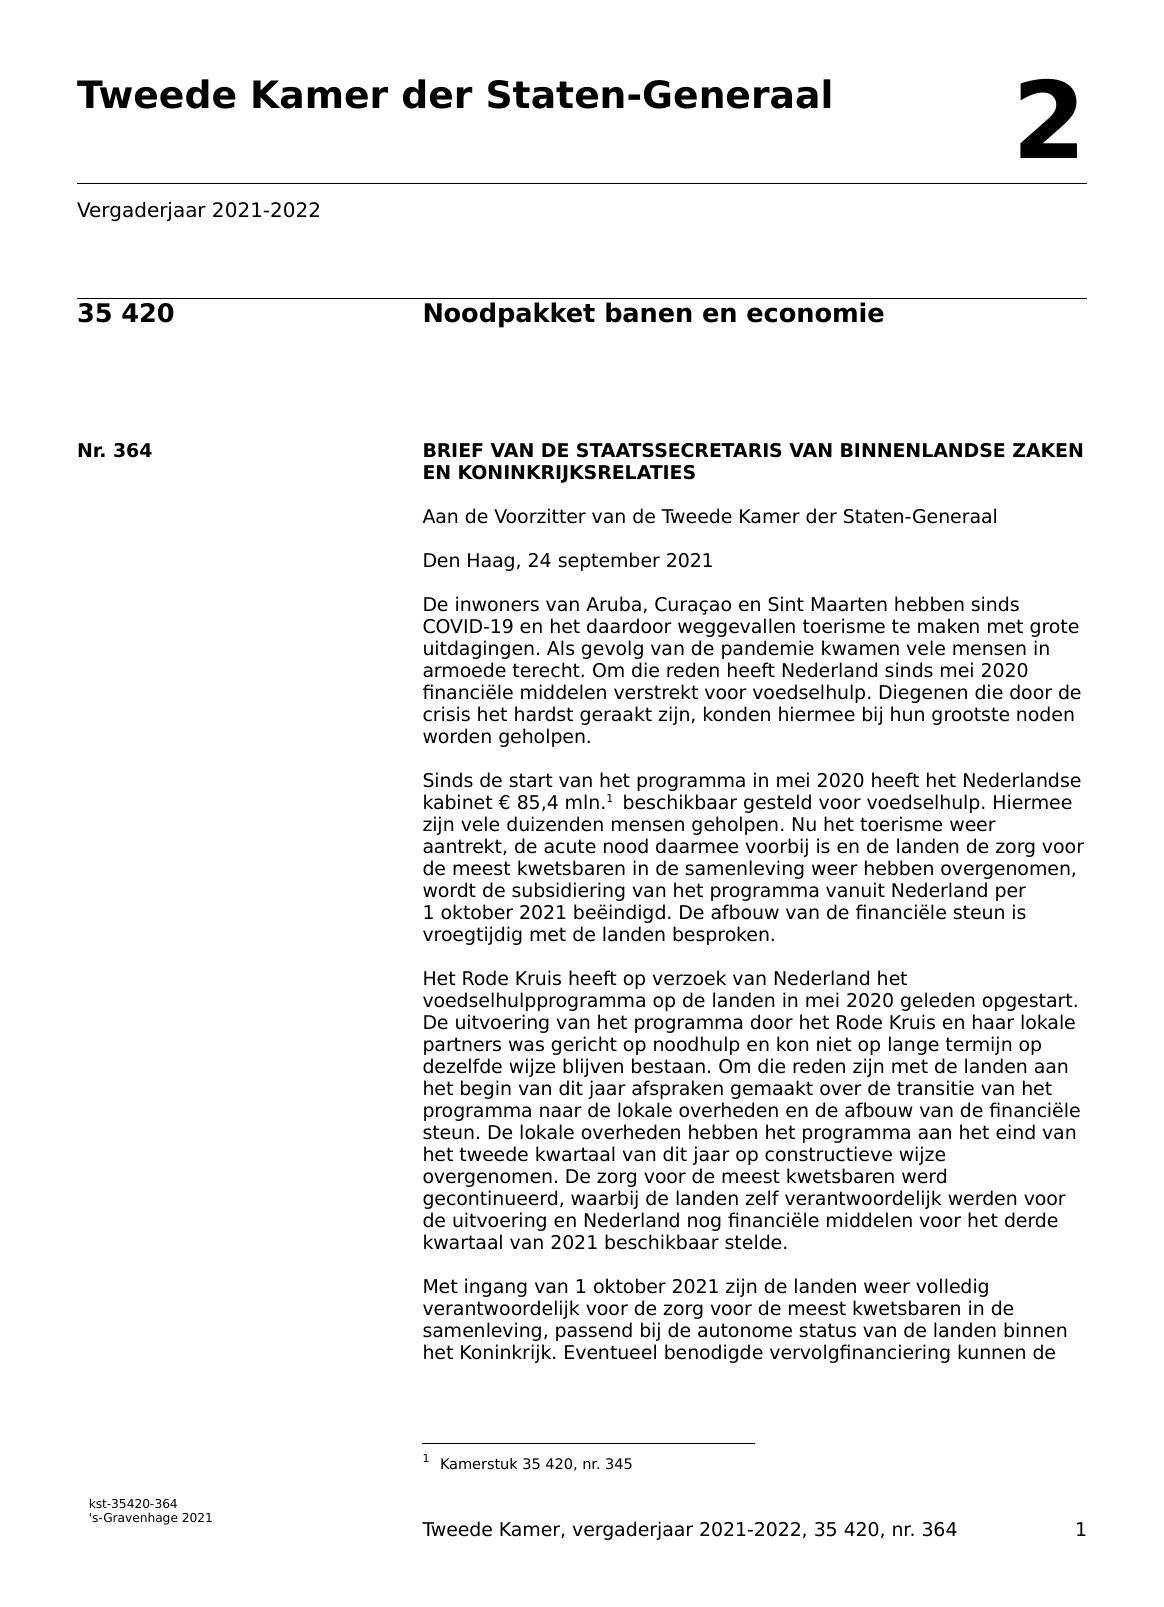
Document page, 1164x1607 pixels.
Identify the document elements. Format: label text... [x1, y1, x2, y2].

text kst-35420-364 [88, 1497, 323, 1511]
text Den Haag, 24 september 2021 [422, 550, 1087, 572]
text Kamerstuk 35 420, nr. 345 [422, 1452, 1087, 1474]
text Aan de Voorzitter van de Tweede Kamer der Staten-Generaal [422, 506, 1087, 528]
table_header Tweede Kamer der Staten-Generaal [77, 59, 886, 183]
text Met ingang van 1 oktober 2021 zijn de landen weer volledig verantwoordelijk voor de zorg voor de meest kwetsbaren in de samenleving, passend bij de autonome status van de landen binnen het Koninkrijk. Eventueel benodigde vervolgfinanciering kunnen de [422, 1276, 1087, 1364]
subtitle 35 420 Noodpakket banen en economie [77, 299, 1087, 329]
text Sinds de start van het programma in mei 2020 heeft het Nederlandse kabinet € 85,4 mln. beschikbaar gesteld voor voedselhulp. Hiermee zijn vele duizenden mensen geholpen. Nu het toerisme weer aantrekt, de acute nood daarmee voorbij is en de landen de zorg voor de meest kwetsbaren in de samenleving weer hebben overgenomen, wordt de subsidiering van het programma vanuit Nederland per 1 oktober 2021 beëindigd. De afbouw van de financiële steun is vroegtijdig met de landen besproken. [422, 770, 1087, 946]
table_cell Vergaderjaar 2021-2022 [77, 184, 1087, 298]
subtitle Nr. 364 BRIEF VAN DE STAATSSECRETARIS VAN BINNENLANDSE ZAKEN EN KONINKRIJKSRELATIES [77, 440, 1087, 484]
table_header 2 [886, 59, 1087, 183]
text 's-Gravenhage 2021 [88, 1511, 323, 1525]
text Het Rode Kruis heeft op verzoek van Nederland het voedselhulpprogramma op de landen in mei 2020 geleden opgestart. De uitvoering van het programma door het Rode Kruis en haar lokale partners was gericht op noodhulp en kon niet op lange termijn op dezelfde wijze blijven bestaan. Om die reden zijn met de landen aan het begin van dit jaar afspraken gemaakt over de transitie van het programma naar de lokale overheden en de afbouw van de financiële steun. De lokale overheden hebben het programma aan het eind van het tweede kwartaal van dit jaar op constructieve wijze overgenomen. De zorg voor de meest kwetsbaren werd gecontinueerd, waarbij de landen zelf verantwoordelijk werden voor de uitvoering en Nederland nog financiële middelen voor het derde kwartaal van 2021 beschikbaar stelde. [422, 968, 1087, 1254]
text De inwoners van Aruba, Curaçao en Sint Maarten hebben sinds COVID-19 en het daardoor weggevallen toerisme te maken met grote uitdagingen. Als gevolg van de pandemie kwamen vele mensen in armoede terecht. Om die reden heeft Nederland sinds mei 2020 financiële middelen verstrekt voor voedselhulp. Diegenen die door de crisis het hardst geraakt zijn, konden hiermee bij hun grootste noden worden geholpen. [422, 594, 1087, 748]
